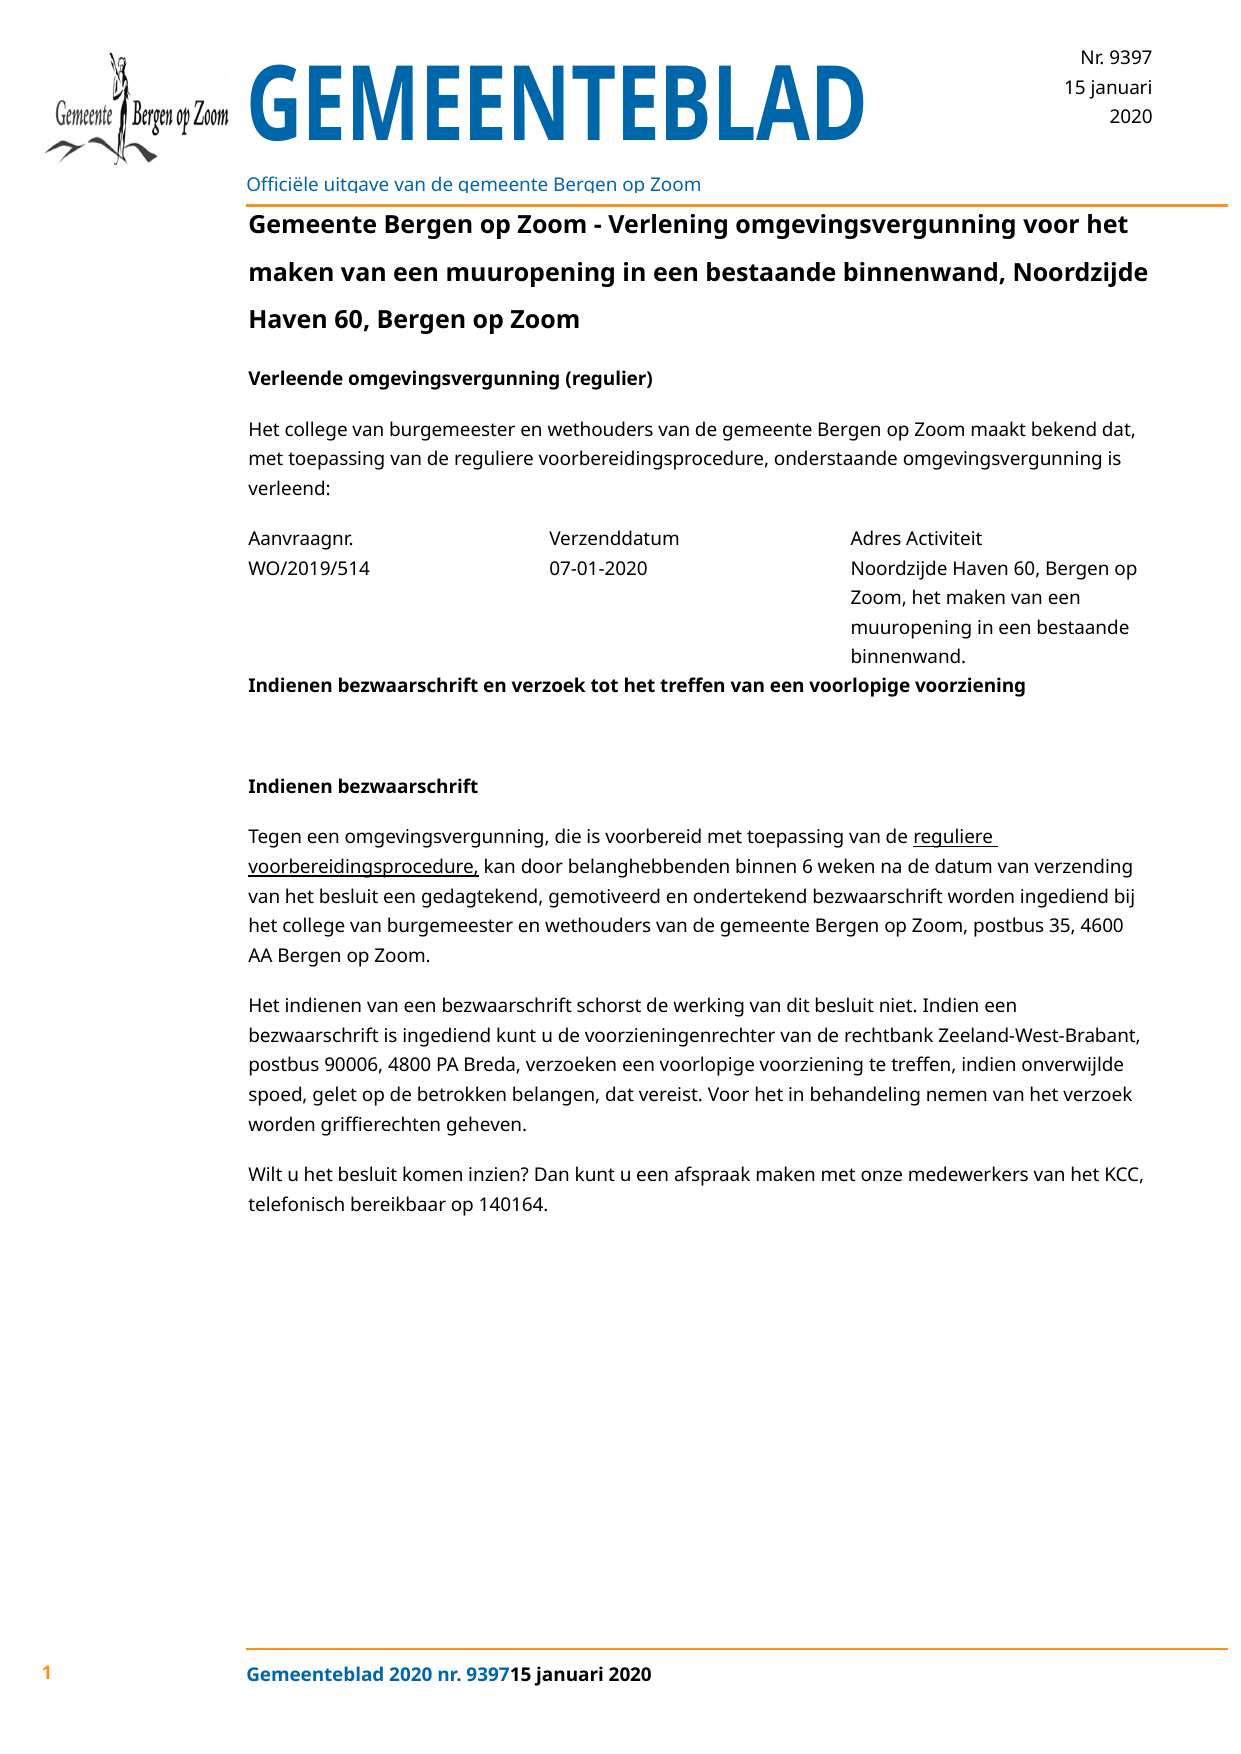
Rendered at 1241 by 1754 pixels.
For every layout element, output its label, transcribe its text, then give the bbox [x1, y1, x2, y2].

table_header WO/2019/514 [248, 555, 549, 669]
table_header Adres Activiteit [850, 526, 1152, 551]
table_header 07-01-2020 [549, 555, 850, 669]
table_header Noordzijde Haven 60, Bergen op Zoom, het maken van een muuropening in een bestaande binnenwand. [850, 555, 1152, 669]
text Het indienen van een bezwaarschrift schorst de werking van dit besluit niet. Indien een bezwaarschrift is ingediend kunt u de voorzieningenrechter van de rechtbank Zeeland-West-Brabant, postbus 90006, 4800 PA Breda, verzoeken een voorlopige voorziening te treffen, indien onverwijlde spoed, gelet op de betrokken belangen, dat vereist. Voor het in behandeling nemen van het verzoek worden griffierechten geheven. [248, 992, 1152, 1136]
text Indienen bezwaarschrift [248, 773, 1152, 799]
text Gemeente Bergen op Zoom - Verlening omgevingsvergunning voor het maken van een muuropening in een bestaande binnenwand, Noordzijde Haven 60, Bergen op Zoom [248, 207, 1152, 336]
picture [41, 47, 231, 172]
text Het college van burgemeester en wethouders van de gemeente Bergen op Zoom maakt bekend dat, met toepassing van de reguliere voorbereidingsprocedure, onderstaande omgevingsvergunning is verleend: [248, 416, 1152, 501]
text Indienen bezwaarschrift en verzoek tot het treffen van een voorlopige voorziening [248, 672, 1152, 698]
table_header Verzenddatum [549, 526, 850, 551]
text Wilt u het besluit komen inzien? Dan kunt u een afspraak maken met onze medewerkers van het KCC, telefonisch bereikbaar op 140164. [248, 1161, 1152, 1216]
text Verleende omgevingsvergunning (regulier) [248, 366, 1152, 391]
table_header Aanvraagnr. [248, 526, 549, 551]
text Tegen een omgevingsvergunning, die is voorbereid met toepassing van de reguliere voorbereidingsprocedure, kan door belanghebbenden binnen 6 weken na de datum van verzending van het besluit een gedagtekend, gemotiveerd en ondertekend bezwaarschrift worden ingediend bij het college van burgemeester en wethouders van de gemeente Bergen op Zoom, postbus 35, 4600 AA Bergen op Zoom. [248, 824, 1152, 968]
